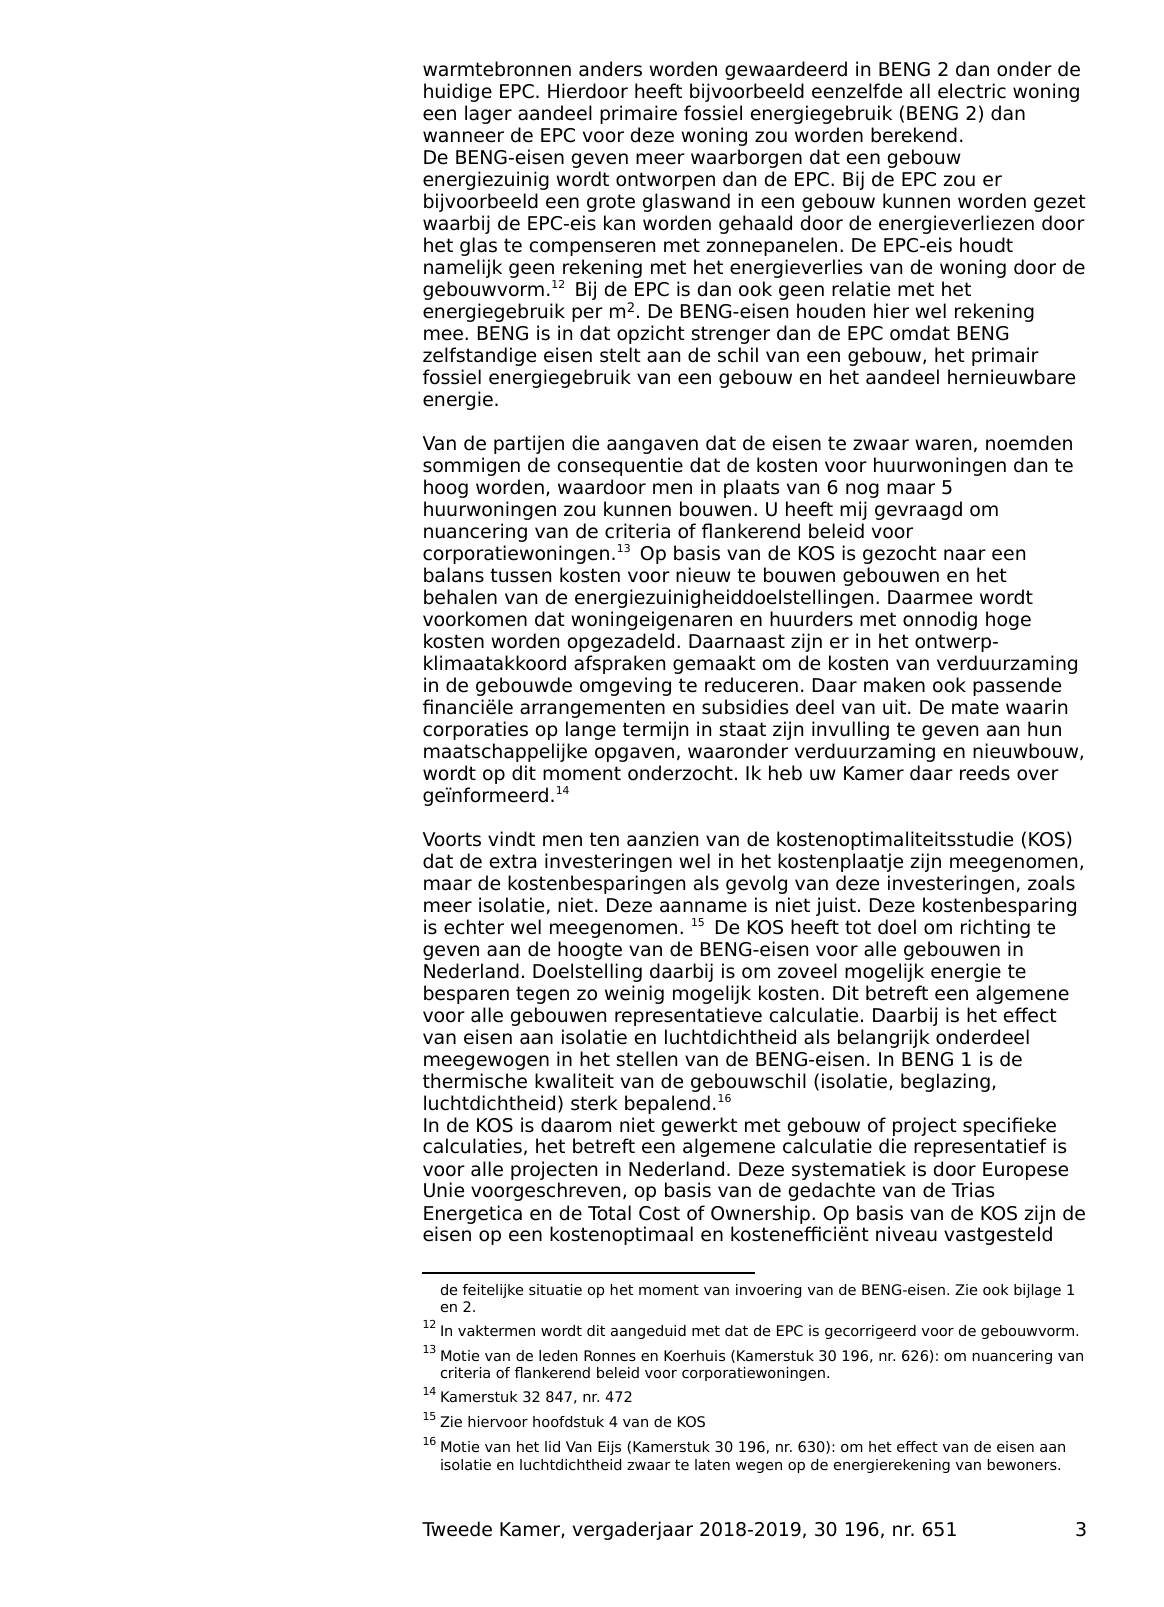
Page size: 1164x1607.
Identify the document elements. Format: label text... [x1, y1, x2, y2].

text Motie van het lid Van Eijs (Kamerstuk 30 196, nr. 630): om het effect van de eisen aan isolatie en luchtdichtheid zwaar te laten wegen op de energierekening van bewoners. [422, 1435, 1087, 1474]
text In vaktermen wordt dit aangeduid met dat de EPC is gecorrigeerd voor de gebouwvorm. [422, 1318, 1087, 1341]
text In de KOS is daarom niet gewerkt met gebouw of project specifieke calculaties, het betreft een algemene calculatie die representatief is voor alle projecten in Nederland. Deze systematiek is door Europese Unie voorgeschreven, op basis van de gedachte van de Trias Energetica en de Total Cost of Ownership. Op basis van de KOS zijn de eisen op een kostenoptimaal en kostenefficiënt niveau vastgesteld [422, 1114, 1087, 1246]
text Kamerstuk 32 847, nr. 472 [422, 1385, 1087, 1407]
text De BENG-eisen geven meer waarborgen dat een gebouw energiezuinig wordt ontworpen dan de EPC. Bij de EPC zou er bijvoorbeeld een grote glaswand in een gebouw kunnen worden gezet waarbij de EPC-eis kan worden gehaald door de energieverliezen door het glas te compenseren met zonnepanelen. De EPC-eis houdt namelijk geen rekening met het energieverlies van de woning door de gebouwvorm. Bij de EPC is dan ook geen relatie met het energiegebruik per m2. De BENG-eisen houden hier wel rekening mee. BENG is in dat opzicht strenger dan de EPC omdat BENG zelfstandige eisen stelt aan de schil van een gebouw, het primair fossiel energiegebruik van een gebouw en het aandeel hernieuwbare energie. [422, 147, 1087, 411]
text Van de partijen die aangaven dat de eisen te zwaar waren, noemden sommigen de consequentie dat de kosten voor huurwoningen dan te hoog worden, waardoor men in plaats van 6 nog maar 5 huurwoningen zou kunnen bouwen. U heeft mij gevraagd om nuancering van de criteria of flankerend beleid voor corporatiewoningen. Op basis van de KOS is gezocht naar een balans tussen kosten voor nieuw te bouwen gebouwen en het behalen van de energiezuinigheiddoelstellingen. Daarmee wordt voorkomen dat woningeigenaren en huurders met onnodig hoge kosten worden opgezadeld. Daarnaast zijn er in het ontwerp-klimaatakkoord afspraken gemaakt om de kosten van verduurzaming in de gebouwde omgeving te reduceren. Daar maken ook passende financiële arrangementen en subsidies deel van uit. De mate waarin corporaties op lange termijn in staat zijn invulling te geven aan hun maatschappelijke opgaven, waaronder verduurzaming en nieuwbouw, wordt op dit moment onderzocht. Ik heb uw Kamer daar reeds over geïnformeerd. [422, 433, 1087, 807]
text de feitelijke situatie op het moment van invoering van de BENG-eisen. Zie ook bijlage 1 en 2. [422, 1282, 1087, 1316]
text Motie van de leden Ronnes en Koerhuis (Kamerstuk 30 196, nr. 626): om nuancering van criteria of flankerend beleid voor corporatiewoningen. [422, 1343, 1087, 1382]
text warmtebronnen anders worden gewaardeerd in BENG 2 dan onder de huidige EPC. Hierdoor heeft bijvoorbeeld eenzelfde all electric woning een lager aandeel primaire fossiel energiegebruik (BENG 2) dan wanneer de EPC voor deze woning zou worden berekend. [422, 59, 1087, 147]
text Voorts vindt men ten aanzien van de kostenoptimaliteitsstudie (KOS) dat de extra investeringen wel in het kostenplaatje zijn meegenomen, maar de kostenbesparingen als gevolg van deze investeringen, zoals meer isolatie, niet. Deze aanname is niet juist. Deze kostenbesparing is echter wel meegenomen. De KOS heeft tot doel om richting te geven aan de hoogte van de BENG-eisen voor alle gebouwen in Nederland. Doelstelling daarbij is om zoveel mogelijk energie te besparen tegen zo weinig mogelijk kosten. Dit betreft een algemene voor alle gebouwen representatieve calculatie. Daarbij is het effect van eisen aan isolatie en luchtdichtheid als belangrijk onderdeel meegewogen in het stellen van de BENG-eisen. In BENG 1 is de thermische kwaliteit van de gebouwschil (isolatie, beglazing, luchtdichtheid) sterk bepalend. [422, 829, 1087, 1114]
text Zie hiervoor hoofdstuk 4 van de KOS [422, 1410, 1087, 1432]
